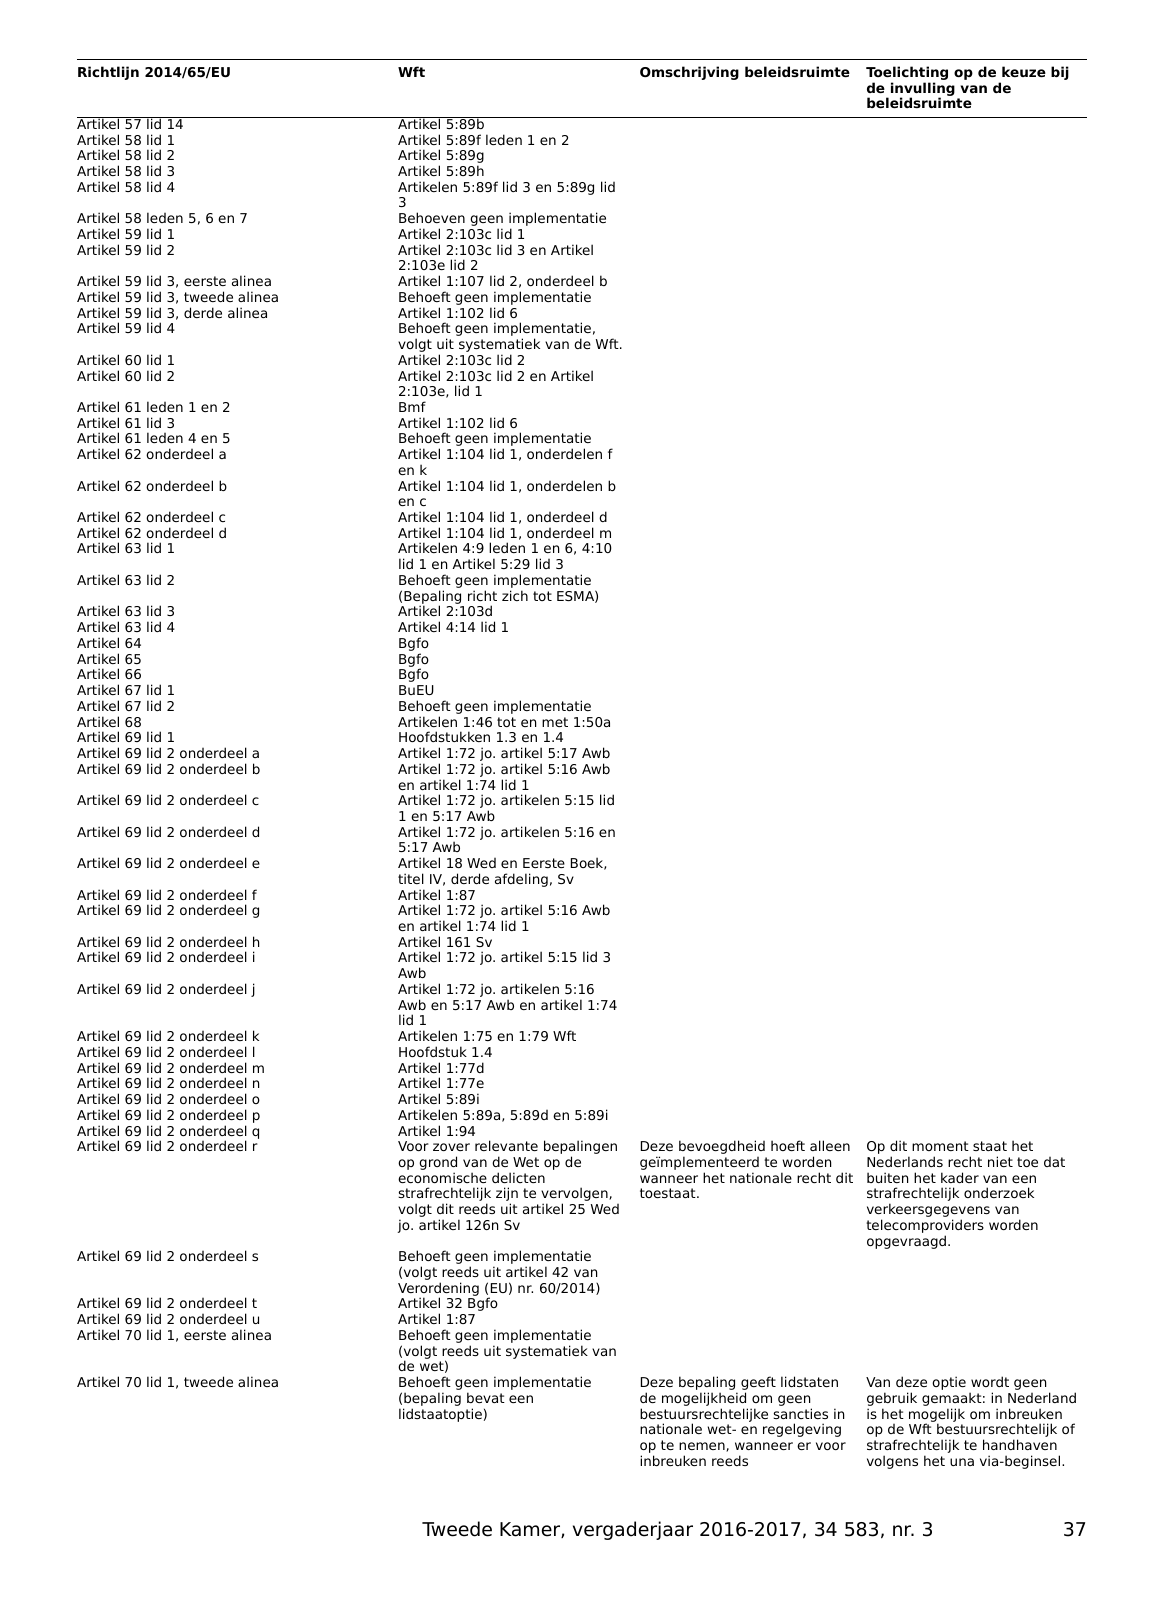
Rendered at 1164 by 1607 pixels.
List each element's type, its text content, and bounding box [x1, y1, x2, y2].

table_cell Artikel 63 lid 3 [77, 604, 392, 620]
table_cell [633, 118, 860, 132]
table_cell Artikel 2:103c lid 1 [392, 227, 633, 242]
table_cell [633, 1045, 860, 1060]
table_cell Artikel 69 lid 2 onderdeel h [77, 935, 392, 950]
table_cell [633, 573, 860, 604]
table_cell Artikel 69 lid 2 onderdeel r [77, 1139, 392, 1249]
table_cell BuEU [392, 683, 633, 699]
table_cell Artikel 69 lid 2 onderdeel j [77, 982, 392, 1029]
table_cell [633, 274, 860, 290]
table_cell [860, 447, 1087, 478]
table_cell [633, 903, 860, 934]
table_cell [860, 290, 1087, 305]
table_cell [633, 950, 860, 982]
table_cell Artikel 69 lid 2 onderdeel b [77, 762, 392, 793]
table_cell Artikel 61 lid 3 [77, 416, 392, 431]
table_cell [860, 321, 1087, 353]
table_cell Artikel 1:104 lid 1, onderdeel d [392, 510, 633, 526]
table_cell Behoeft geen implementatie (volgt reeds uit artikel 42 van Verordening (EU) nr. 60/2014) [392, 1249, 633, 1296]
table_cell Artikel 69 lid 2 onderdeel l [77, 1045, 392, 1060]
table_cell [633, 321, 860, 353]
table_cell Artikelen 5:89f lid 3 en 5:89g lid 3 [392, 180, 633, 211]
table_cell [633, 305, 860, 321]
table_cell [633, 148, 860, 164]
table_cell Artikel 58 lid 2 [77, 148, 392, 164]
table_cell Artikel 59 lid 2 [77, 243, 392, 274]
table_cell Artikel 69 lid 2 onderdeel i [77, 950, 392, 982]
table_cell Artikel 69 lid 2 onderdeel a [77, 746, 392, 762]
table_cell [860, 573, 1087, 604]
table_cell Artikel 58 leden 5, 6 en 7 [77, 211, 392, 227]
table_cell [633, 526, 860, 541]
table_cell [633, 431, 860, 447]
table_cell Artikel 5:89b [392, 118, 633, 132]
table_cell [633, 651, 860, 667]
table_cell Artikel 1:102 lid 6 [392, 416, 633, 431]
table_cell Bgfo [392, 636, 633, 651]
table_cell Artikel 63 lid 2 [77, 573, 392, 604]
table_cell Artikel 1:72 jo. artikel 5:15 lid 3 Awb [392, 950, 633, 982]
table_cell Artikel 1:72 jo. artikelen 5:16 Awb en 5:17 Awb en artikel 1:74 lid 1 [392, 982, 633, 1029]
table_cell [860, 1328, 1087, 1375]
table_cell Artikel 1:72 jo. artikel 5:16 Awb en artikel 1:74 lid 1 [392, 903, 633, 934]
table_cell Artikel 60 lid 2 [77, 368, 392, 400]
table_header Richtlijn 2014/65/EU [77, 60, 392, 117]
table_cell [860, 935, 1087, 950]
table_cell Artikel 69 lid 2 onderdeel e [77, 856, 392, 887]
table_cell [860, 1045, 1087, 1060]
table_cell Artikel 69 lid 2 onderdeel m [77, 1060, 392, 1076]
table_cell [860, 353, 1087, 368]
table_cell Artikel 61 leden 1 en 2 [77, 400, 392, 416]
table_cell [860, 620, 1087, 636]
table_cell [633, 636, 860, 651]
table_cell Artikel 70 lid 1, eerste alinea [77, 1328, 392, 1375]
table_cell [633, 762, 860, 793]
table_cell [860, 950, 1087, 982]
table_cell Artikel 5:89h [392, 164, 633, 179]
table_cell [633, 714, 860, 730]
table_cell Artikel 4:14 lid 1 [392, 620, 633, 636]
table_cell [633, 510, 860, 526]
table_cell [860, 714, 1087, 730]
table_cell [860, 510, 1087, 526]
table_cell Artikel 62 onderdeel c [77, 510, 392, 526]
table_cell Artikel 69 lid 2 onderdeel s [77, 1249, 392, 1296]
table_cell Artikel 1:72 jo. artikel 5:17 Awb [392, 746, 633, 762]
table_cell Behoeft geen implementatie (Bepaling richt zich tot ESMA) [392, 573, 633, 604]
table_cell [860, 526, 1087, 541]
table_cell Hoofdstuk 1.4 [392, 1045, 633, 1060]
table_cell Behoeft geen implementatie [392, 699, 633, 714]
table_cell [860, 1092, 1087, 1108]
table_cell [860, 746, 1087, 762]
table_cell [860, 1296, 1087, 1312]
table_cell Artikel 58 lid 4 [77, 180, 392, 211]
table_cell [633, 620, 860, 636]
table_cell Artikel 57 lid 14 [77, 118, 392, 132]
table_cell [860, 400, 1087, 416]
table_header Omschrijving beleidsruimte [633, 60, 860, 117]
table_cell [860, 762, 1087, 793]
table_cell [633, 1249, 860, 1296]
table_cell [860, 888, 1087, 903]
table_cell Van deze optie wordt geen gebruik gemaakt: in Nederland is het mogelijk om inbreuken op de Wft bestuursrechtelijk of strafrechtelijk te handhaven volgens het una via-beginsel. [860, 1375, 1087, 1469]
table_cell Artikel 69 lid 2 onderdeel c [77, 793, 392, 824]
table_header Toelichting op de keuze bij de invulling van de beleidsruimte [860, 60, 1087, 117]
table_cell [860, 982, 1087, 1029]
table_cell Artikel 58 lid 3 [77, 164, 392, 179]
table_cell [860, 211, 1087, 227]
table_cell Artikel 67 lid 2 [77, 699, 392, 714]
table_cell Artikel 5:89g [392, 148, 633, 164]
table_cell Artikel 64 [77, 636, 392, 651]
table_cell Bgfo [392, 667, 633, 683]
table_cell Artikel 1:87 [392, 888, 633, 903]
table_cell [860, 479, 1087, 510]
table_cell Artikel 2:103c lid 2 en Artikel 2:103e, lid 1 [392, 368, 633, 400]
table_cell [860, 903, 1087, 934]
table_cell [860, 164, 1087, 179]
table_cell Artikel 32 Bgfo [392, 1296, 633, 1312]
table_cell [633, 683, 860, 699]
table_cell [633, 699, 860, 714]
table_cell Artikel 63 lid 1 [77, 541, 392, 573]
table_cell [860, 133, 1087, 148]
table_cell Artikel 69 lid 2 onderdeel n [77, 1076, 392, 1092]
table_cell Behoeft geen implementatie, volgt uit systematiek van de Wft. [392, 321, 633, 353]
table_cell [860, 243, 1087, 274]
table_cell [633, 211, 860, 227]
table_cell [633, 1312, 860, 1328]
table_cell [633, 290, 860, 305]
table_cell [860, 118, 1087, 132]
table_cell Behoeven geen implementatie [392, 211, 633, 227]
table_cell [860, 416, 1087, 431]
table_cell [633, 825, 860, 856]
table_cell [633, 935, 860, 950]
table_cell Deze bepaling geeft lidstaten de mogelijkheid om geen bestuursrechtelijke sancties in nationale wet- en regelgeving op te nemen, wanneer er voor inbreuken reeds [633, 1375, 860, 1469]
table_cell [860, 825, 1087, 856]
table_cell Artikel 59 lid 3, eerste alinea [77, 274, 392, 290]
table_cell [860, 1029, 1087, 1045]
table_cell Artikel 70 lid 1, tweede alinea [77, 1375, 392, 1469]
table_cell Artikel 1:104 lid 1, onderdelen f en k [392, 447, 633, 478]
table_cell [860, 651, 1087, 667]
table_cell [860, 368, 1087, 400]
table_cell Artikel 69 lid 2 onderdeel g [77, 903, 392, 934]
table_cell [633, 730, 860, 746]
table_cell Artikelen 1:75 en 1:79 Wft [392, 1029, 633, 1045]
table_cell [860, 1108, 1087, 1123]
table_cell Artikel 69 lid 2 onderdeel o [77, 1092, 392, 1108]
table_cell [633, 1029, 860, 1045]
table_cell [633, 888, 860, 903]
table_cell [860, 305, 1087, 321]
table_cell Voor zover relevante bepalingen op grond van de Wet op de economische delicten strafrechtelijk zijn te vervolgen, volgt dit reeds uit artikel 25 Wed jo. artikel 126n Sv [392, 1139, 633, 1249]
table_cell Artikel 67 lid 1 [77, 683, 392, 699]
table_cell Artikel 69 lid 2 onderdeel q [77, 1123, 392, 1139]
table_cell Behoeft geen implementatie [392, 431, 633, 447]
table_cell [860, 431, 1087, 447]
table_cell Artikel 69 lid 2 onderdeel f [77, 888, 392, 903]
table_cell [633, 604, 860, 620]
table_cell [633, 746, 860, 762]
table_cell Artikel 2:103c lid 3 en Artikel 2:103e lid 2 [392, 243, 633, 274]
table_cell Artikel 69 lid 2 onderdeel t [77, 1296, 392, 1312]
table_cell Behoeft geen implementatie [392, 290, 633, 305]
table_cell Artikel 68 [77, 714, 392, 730]
table_cell Artikel 2:103d [392, 604, 633, 620]
table_cell Artikel 1:104 lid 1, onderdeel m [392, 526, 633, 541]
table_cell [633, 1108, 860, 1123]
table_cell Bgfo [392, 651, 633, 667]
table_cell Artikel 1:77e [392, 1076, 633, 1092]
table_cell [860, 683, 1087, 699]
table_cell Artikel 1:72 jo. artikel 5:16 Awb en artikel 1:74 lid 1 [392, 762, 633, 793]
table_cell [633, 1123, 860, 1139]
table_cell Deze bevoegdheid hoeft alleen geïmplementeerd te worden wanneer het nationale recht dit toestaat. [633, 1139, 860, 1249]
table_cell [860, 730, 1087, 746]
table_cell Artikel 5:89f leden 1 en 2 [392, 133, 633, 148]
table_cell Artikel 65 [77, 651, 392, 667]
table_cell [860, 227, 1087, 242]
table_cell Bmf [392, 400, 633, 416]
table_cell [633, 133, 860, 148]
table_cell [633, 667, 860, 683]
table_cell [860, 274, 1087, 290]
table_cell Artikelen 1:46 tot en met 1:50a [392, 714, 633, 730]
table_cell [633, 447, 860, 478]
table_cell Artikel 5:89i [392, 1092, 633, 1108]
table_cell [633, 416, 860, 431]
table_cell [633, 1092, 860, 1108]
table_cell [860, 793, 1087, 824]
table_cell [633, 353, 860, 368]
table_cell Artikel 61 leden 4 en 5 [77, 431, 392, 447]
table_cell [633, 982, 860, 1029]
table_cell [633, 180, 860, 211]
table_cell Artikel 69 lid 2 onderdeel k [77, 1029, 392, 1045]
table_cell Artikel 62 onderdeel b [77, 479, 392, 510]
table_cell [860, 1249, 1087, 1296]
table_cell Artikel 161 Sv [392, 935, 633, 950]
table_cell Artikel 69 lid 2 onderdeel u [77, 1312, 392, 1328]
table_cell [633, 164, 860, 179]
table_cell [860, 1076, 1087, 1092]
table_cell [860, 541, 1087, 573]
table_cell Artikel 69 lid 2 onderdeel p [77, 1108, 392, 1123]
table_cell [633, 1328, 860, 1375]
table_cell Op dit moment staat het Nederlands recht niet toe dat buiten het kader van een strafrechtelijk onderzoek verkeersgegevens van telecomproviders worden opgevraagd. [860, 1139, 1087, 1249]
table_cell Artikel 60 lid 1 [77, 353, 392, 368]
table_cell [860, 148, 1087, 164]
table_cell [633, 227, 860, 242]
table_cell Artikel 69 lid 2 onderdeel d [77, 825, 392, 856]
table_header Wft [392, 60, 633, 117]
table_cell Artikel 1:107 lid 2, onderdeel b [392, 274, 633, 290]
table_cell Artikel 63 lid 4 [77, 620, 392, 636]
table_cell Artikelen 4:9 leden 1 en 6, 4:10 lid 1 en Artikel 5:29 lid 3 [392, 541, 633, 573]
table_cell [633, 1296, 860, 1312]
table_cell [633, 1076, 860, 1092]
table_cell Artikel 69 lid 1 [77, 730, 392, 746]
table_cell [860, 180, 1087, 211]
table_cell Artikel 1:72 jo. artikelen 5:15 lid 1 en 5:17 Awb [392, 793, 633, 824]
table_cell [633, 243, 860, 274]
table_cell Artikel 62 onderdeel a [77, 447, 392, 478]
table_cell Artikel 59 lid 4 [77, 321, 392, 353]
table_cell [860, 699, 1087, 714]
table_cell [860, 856, 1087, 887]
table_cell [860, 667, 1087, 683]
table_cell Artikel 59 lid 3, tweede alinea [77, 290, 392, 305]
table_cell Artikel 1:102 lid 6 [392, 305, 633, 321]
table_cell Artikel 66 [77, 667, 392, 683]
table_cell [633, 856, 860, 887]
table_cell Artikelen 5:89a, 5:89d en 5:89i [392, 1108, 633, 1123]
table_cell [860, 1123, 1087, 1139]
table_cell Hoofdstukken 1.3 en 1.4 [392, 730, 633, 746]
table_cell [633, 479, 860, 510]
table_cell [860, 1060, 1087, 1076]
table_cell [860, 604, 1087, 620]
table_cell [860, 1312, 1087, 1328]
table_cell [633, 1060, 860, 1076]
table_cell Artikel 1:94 [392, 1123, 633, 1139]
table_cell [860, 636, 1087, 651]
table_cell [633, 793, 860, 824]
table_cell Artikel 18 Wed en Eerste Boek, titel IV, derde afdeling, Sv [392, 856, 633, 887]
table_cell Artikel 1:72 jo. artikelen 5:16 en 5:17 Awb [392, 825, 633, 856]
table_cell Artikel 62 onderdeel d [77, 526, 392, 541]
table_cell [633, 541, 860, 573]
table_cell Artikel 1:104 lid 1, onderdelen b en c [392, 479, 633, 510]
table_cell [633, 400, 860, 416]
table_cell Artikel 2:103c lid 2 [392, 353, 633, 368]
table_cell Behoeft geen implementatie (bepaling bevat een lidstaatoptie) [392, 1375, 633, 1469]
table_cell Artikel 1:77d [392, 1060, 633, 1076]
table_cell Artikel 58 lid 1 [77, 133, 392, 148]
table_cell [633, 368, 860, 400]
table_cell Artikel 59 lid 1 [77, 227, 392, 242]
table_cell Behoeft geen implementatie (volgt reeds uit systematiek van de wet) [392, 1328, 633, 1375]
table_cell Artikel 59 lid 3, derde alinea [77, 305, 392, 321]
table_cell Artikel 1:87 [392, 1312, 633, 1328]
